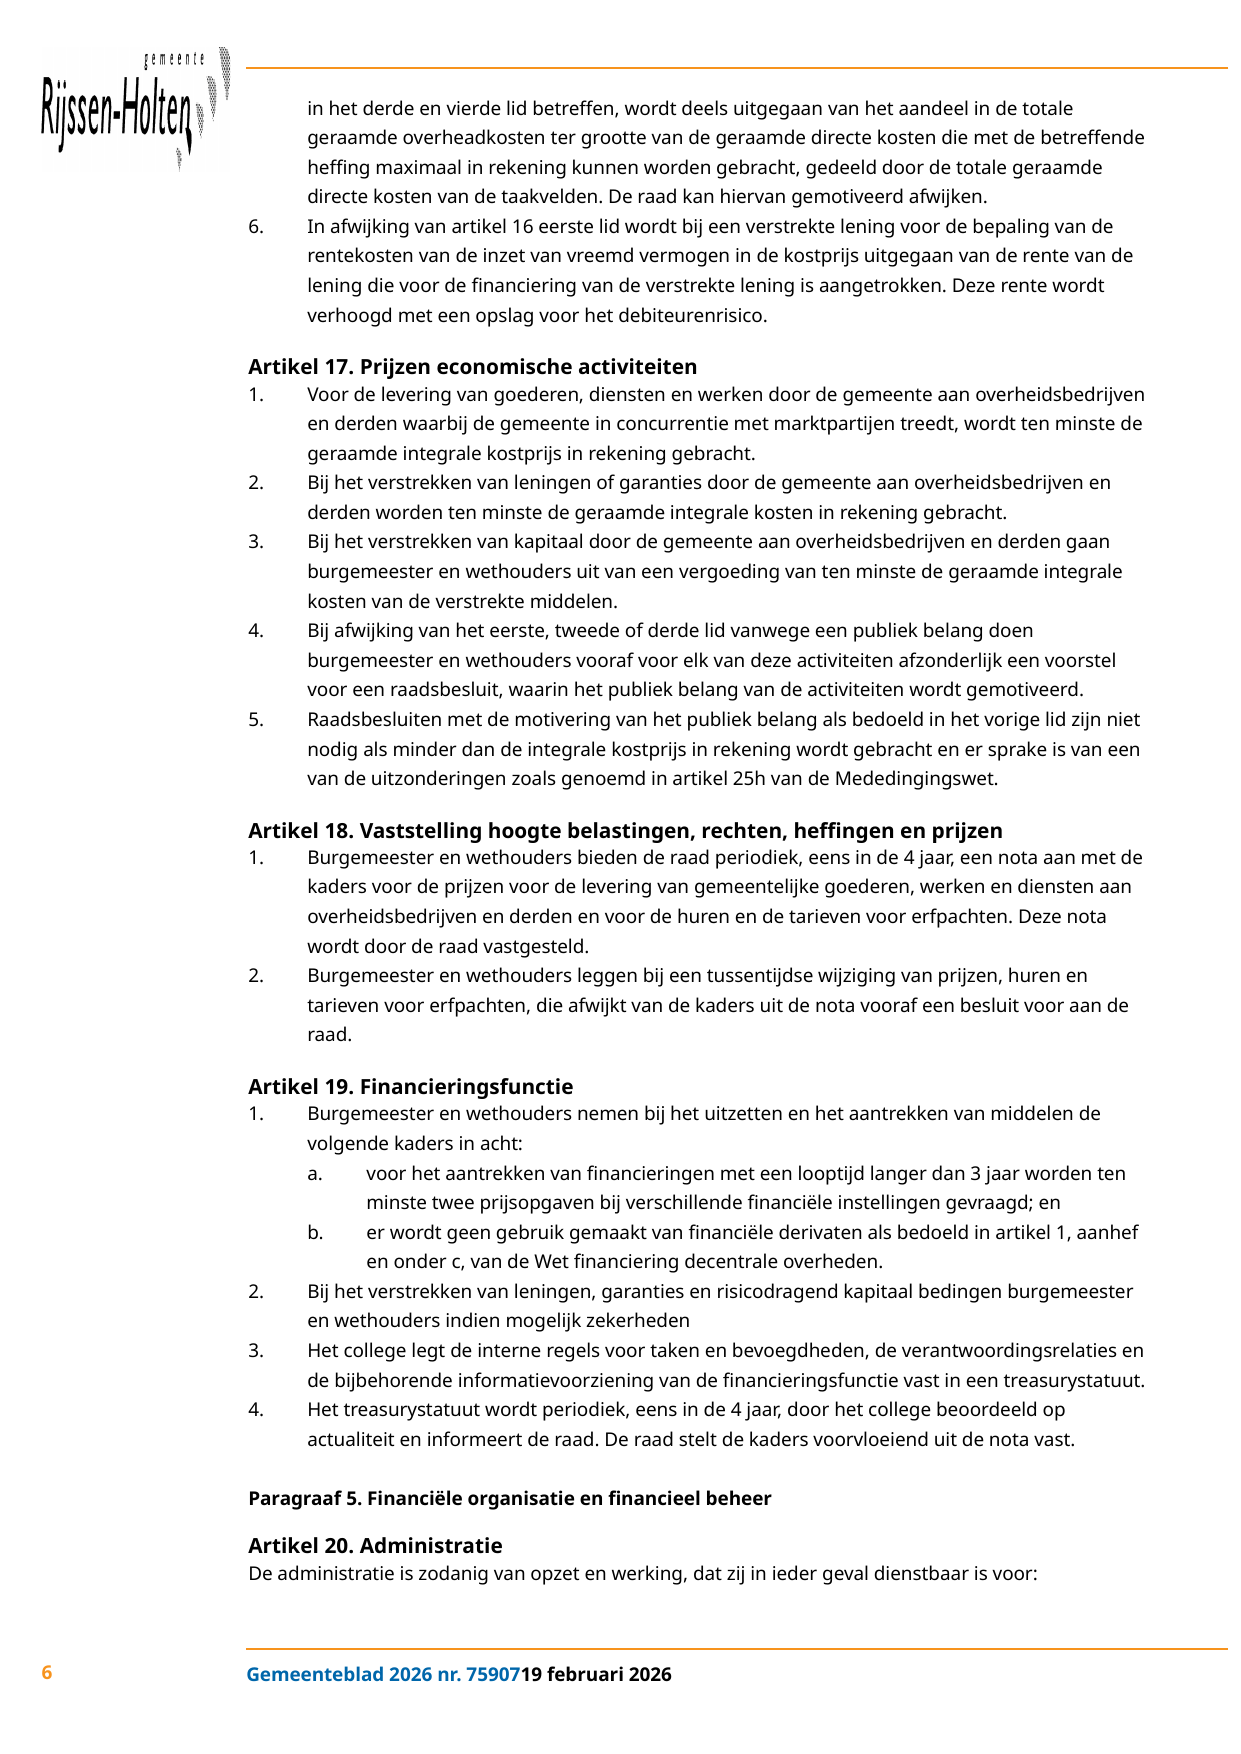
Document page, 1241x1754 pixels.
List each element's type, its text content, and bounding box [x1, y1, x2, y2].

list er wordt geen gebruik gemaakt van financiële derivaten als bedoeld in artikel 1, aanhef en onder c, van de Wet financiering decentrale overheden. [307, 1219, 1152, 1274]
text Artikel 20. Administratie [248, 1532, 1152, 1560]
list Bij het verstrekken van kapitaal door de gemeente aan overheidsbedrijven en derden gaan burgemeester en wethouders uit van een vergoeding van ten minste de geraamde integrale kosten van de verstrekte middelen. [248, 529, 1152, 613]
text De administratie is zodanig van opzet en werking, dat zij in ieder geval dienstbaar is voor: [248, 1560, 1152, 1586]
list Raadsbesluiten met de motivering van het publiek belang als bedoeld in het vorige lid zijn niet nodig als minder dan de integrale kostprijs in rekening wordt gebracht en er sprake is van een van de uitzonderingen zoals genoemd in artikel 25h van de Mededingingswet. [248, 706, 1152, 791]
text Artikel 19. Financieringsfunctie [248, 1072, 1152, 1101]
text Artikel 17. Prijzen economische activiteiten [248, 352, 1152, 381]
text Artikel 18. Vaststelling hoogte belastingen, rechten, heffingen en prijzen [248, 816, 1152, 844]
list Het treasurystatuut wordt periodiek, eens in de 4 jaar, door het college beoordeeld op actualiteit en informeert de raad. De raad stelt de kaders voorvloeiend uit de nota vast. [248, 1396, 1152, 1452]
list In afwijking van artikel 16 eerste lid wordt bij een verstrekte lening voor de bepaling van de rentekosten van de inzet van vreemd vermogen in de kostprijs uitgegaan van de rente van de lening die voor de financiering van de verstrekte lening is aangetrokken. Deze rente wordt verhoogd met een opslag voor het debiteurenrisico. [248, 213, 1152, 328]
list Bij het verstrekken van leningen, garanties en risicodragend kapitaal bedingen burgemeester en wethouders indien mogelijk zekerheden [248, 1278, 1152, 1333]
list Voor de levering van goederen, diensten en werken door de gemeente aan overheidsbedrijven en derden waarbij de gemeente in concurrentie met marktpartijen treedt, wordt ten minste de geraamde integrale kostprijs in rekening gebracht. [248, 381, 1152, 466]
list Bij het verstrekken van leningen of garanties door de gemeente aan overheidsbedrijven en derden worden ten minste de geraamde integrale kosten in rekening gebracht. [248, 469, 1152, 525]
list Burgemeester en wethouders leggen bij een tussentijdse wijziging van prijzen, huren en tarieven voor erfpachten, die afwijkt van de kaders uit de nota vooraf een besluit voor aan de raad. [248, 962, 1152, 1047]
picture [41, 47, 231, 172]
text Paragraaf 5. Financiële organisatie en financieel beheer [248, 1485, 1152, 1511]
list Burgemeester en wethouders bieden de raad periodiek, eens in de 4 jaar, een nota aan met de kaders voor de prijzen voor de levering van gemeentelijke goederen, werken en diensten aan overheidsbedrijven en derden en voor de huren en de tarieven voor erfpachten. Deze nota wordt door de raad vastgesteld. [248, 844, 1152, 959]
list Het college legt de interne regels voor taken en bevoegdheden, de verantwoordingsrelaties en de bijbehorende informatievoorziening van de financieringsfunctie vast in een treasurystatuut. [248, 1337, 1152, 1392]
list voor het aantrekken van financieringen met een looptijd langer dan 3 jaar worden ten minste twee prijsopgaven bij verschillende financiële instellingen gevraagd; en [307, 1160, 1152, 1215]
list Bij afwijking van het eerste, tweede of derde lid vanwege een publiek belang doen burgemeester en wethouders vooraf voor elk van deze activiteiten afzonderlijk een voorstel voor een raadsbesluit, waarin het publiek belang van de activiteiten wordt gemotiveerd. [248, 617, 1152, 702]
list Burgemeester en wethouders nemen bij het uitzetten en het aantrekken van middelen de volgende kaders in acht: [248, 1101, 1152, 1156]
list in het derde en vierde lid betreffen, wordt deels uitgegaan van het aandeel in de totale geraamde overheadkosten ter grootte van de geraamde directe kosten die met de betreffende heffing maximaal in rekening kunnen worden gebracht, gedeeld door de totale geraamde directe kosten van de taakvelden. De raad kan hiervan gemotiveerd afwijken. [248, 95, 1152, 209]
